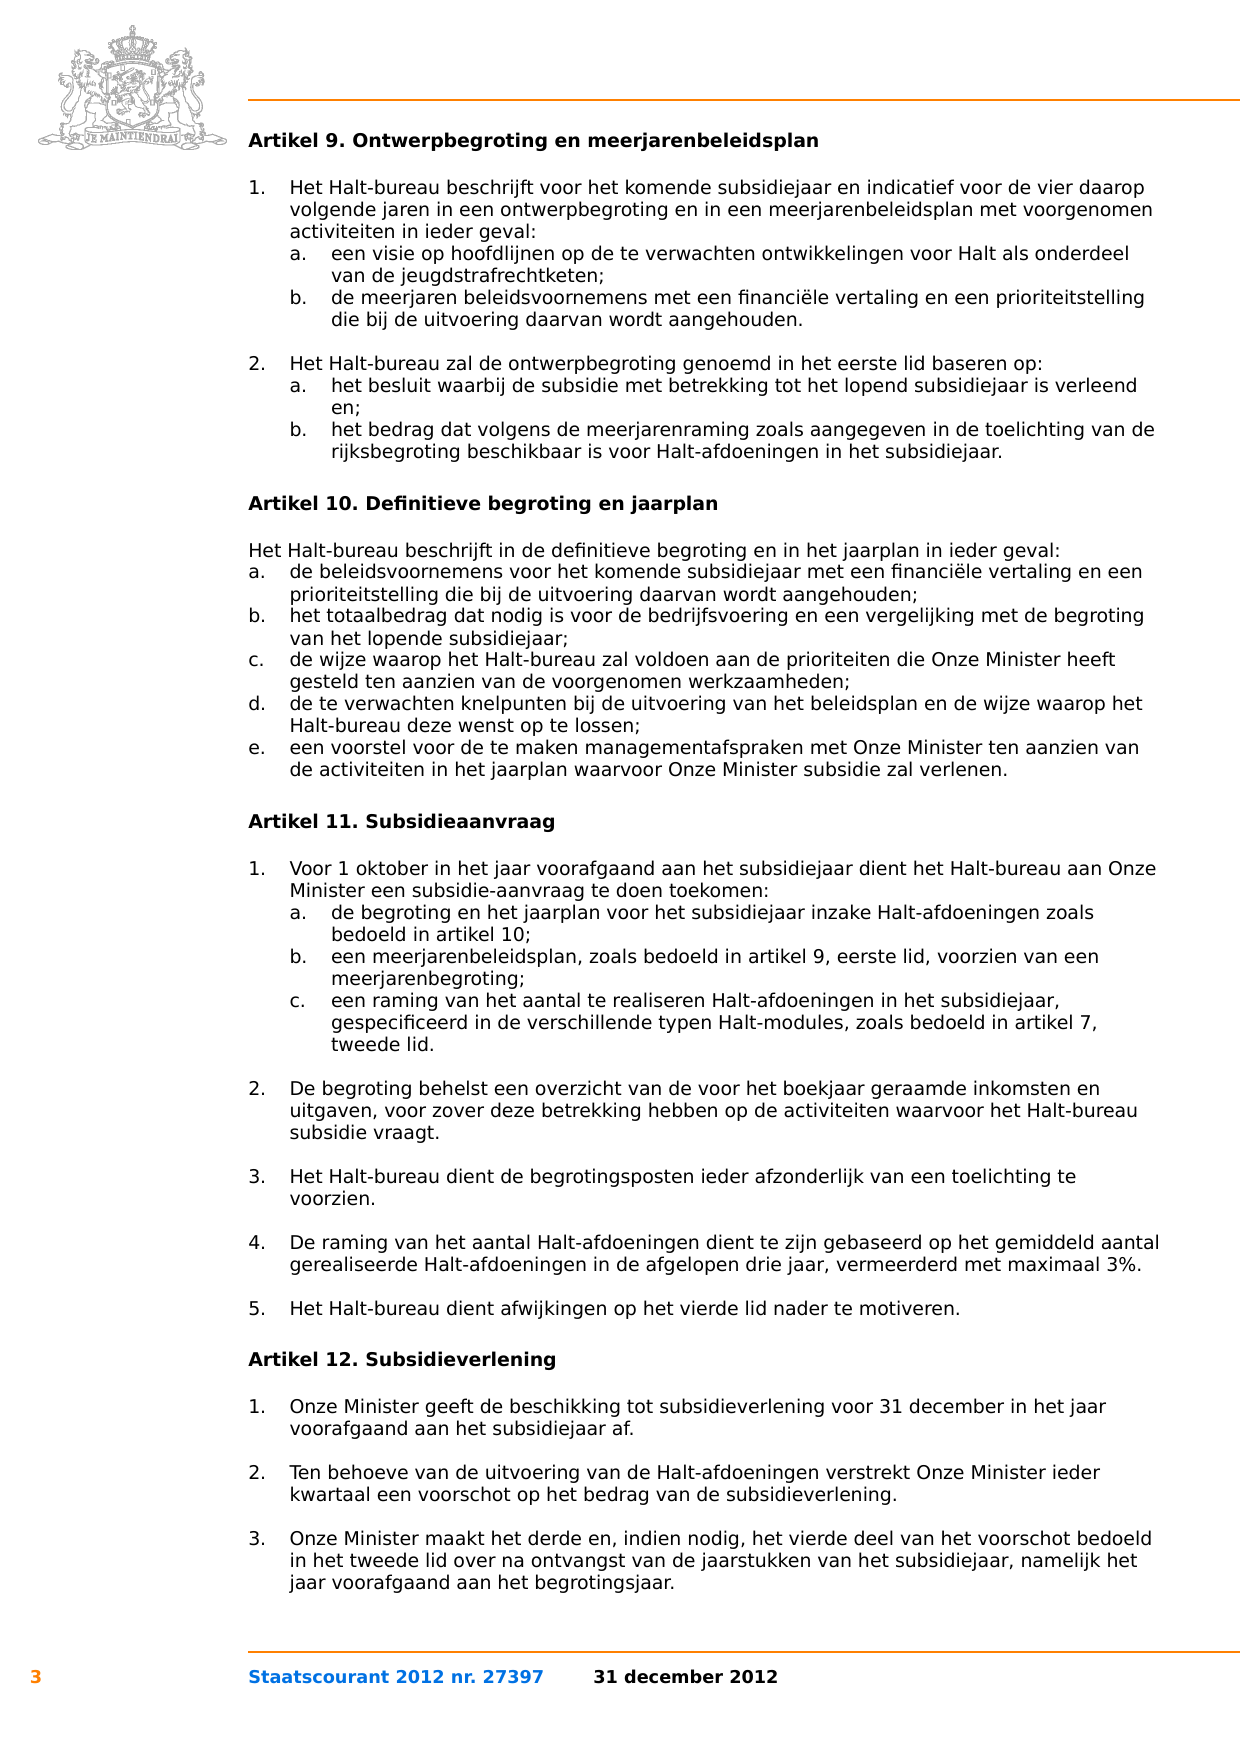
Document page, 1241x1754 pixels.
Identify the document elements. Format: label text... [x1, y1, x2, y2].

subtitle Artikel 12. Subsidieverlening [248, 1349, 1163, 1371]
text 4. De raming van het aantal Halt-afdoeningen dient te zijn gebaseerd op het gemiddeld aantal gerealiseerde Halt-afdoeningen in de afgelopen drie jaar, vermeerderd met maximaal 3%. [248, 1232, 1163, 1276]
text 3. Onze Minister maakt het derde en, indien nodig, het vierde deel van het voorschot bedoeld in het tweede lid over na ontvangst van de jaarstukken van het subsidiejaar, namelijk het jaar voorafgaand aan het begrotingsjaar. [248, 1528, 1163, 1594]
subtitle Artikel 11. Subsidieaanvraag [248, 811, 1163, 833]
text Het Halt-bureau beschrijft in de definitieve begroting en in het jaarplan in ieder geval: [248, 539, 1163, 561]
picture [38, 25, 227, 150]
text a. een visie op hoofdlijnen op de te verwachten ontwikkelingen voor Halt als onderdeel van de jeugdstrafrechtketen; [289, 243, 1163, 287]
text c. een raming van het aantal te realiseren Halt-afdoeningen in het subsidiejaar, gespecificeerd in de verschillende typen Halt-modules, zoals bedoeld in artikel 7, tweede lid. [289, 990, 1163, 1056]
text 5. Het Halt-bureau dient afwijkingen op het vierde lid nader te motiveren. [248, 1297, 1163, 1319]
text b. de meerjaren beleidsvoornemens met een financiële vertaling en een prioriteitstelling die bij de uitvoering daarvan wordt aangehouden. [289, 287, 1163, 331]
text b. een meerjarenbeleidsplan, zoals bedoeld in artikel 9, eerste lid, voorzien van een meerjarenbegroting; [289, 946, 1163, 990]
subtitle Artikel 9. Ontwerpbegroting en meerjarenbeleidsplan [248, 130, 1163, 152]
text e. een voorstel voor de te maken managementafspraken met Onze Minister ten aanzien van de activiteiten in het jaarplan waarvoor Onze Minister subsidie zal verlenen. [248, 737, 1163, 781]
text d. de te verwachten knelpunten bij de uitvoering van het beleidsplan en de wijze waarop het Halt-bureau deze wenst op te lossen; [248, 693, 1163, 737]
text b. het bedrag dat volgens de meerjarenraming zoals aangegeven in de toelichting van de rijksbegroting beschikbaar is voor Halt-afdoeningen in het subsidiejaar. [289, 418, 1163, 462]
text 1. Het Halt-bureau beschrijft voor het komende subsidiejaar en indicatief voor de vier daarop volgende jaren in een ontwerpbegroting en in een meerjarenbeleidsplan met voorgenomen activiteiten in ieder geval: [248, 177, 1163, 243]
text 2. Het Halt-bureau zal de ontwerpbegroting genoemd in het eerste lid baseren op: [248, 353, 1163, 374]
text 1. Onze Minister geeft de beschikking tot subsidieverlening voor 31 december in het jaar voorafgaand aan het subsidiejaar af. [248, 1396, 1163, 1440]
text a. het besluit waarbij de subsidie met betrekking tot het lopend subsidiejaar is verleend en; [289, 374, 1163, 418]
text 2. De begroting behelst een overzicht van de voor het boekjaar geraamde inkomsten en uitgaven, voor zover deze betrekking hebben op de activiteiten waarvoor het Halt-bureau subsidie vraagt. [248, 1078, 1163, 1144]
text 3. Het Halt-bureau dient de begrotingsposten ieder afzonderlijk van een toelichting te voorzien. [248, 1166, 1163, 1210]
text 2. Ten behoeve van de uitvoering van de Halt-afdoeningen verstrekt Onze Minister ieder kwartaal een voorschot op het bedrag van de subsidieverlening. [248, 1462, 1163, 1506]
text c. de wijze waarop het Halt-bureau zal voldoen aan de prioriteiten die Onze Minister heeft gesteld ten aanzien van de voorgenomen werkzaamheden; [248, 649, 1163, 693]
text a. de begroting en het jaarplan voor het subsidiejaar inzake Halt-afdoeningen zoals bedoeld in artikel 10; [289, 902, 1163, 946]
text 1. Voor 1 oktober in het jaar voorafgaand aan het subsidiejaar dient het Halt-bureau aan Onze Minister een subsidie-aanvraag te doen toekomen: [248, 858, 1163, 902]
text b. het totaalbedrag dat nodig is voor de bedrijfsvoering en een vergelijking met de begroting van het lopende subsidiejaar; [248, 605, 1163, 649]
text a. de beleidsvoornemens voor het komende subsidiejaar met een financiële vertaling en een prioriteitstelling die bij de uitvoering daarvan wordt aangehouden; [248, 561, 1163, 605]
subtitle Artikel 10. Definitieve begroting en jaarplan [248, 492, 1163, 514]
